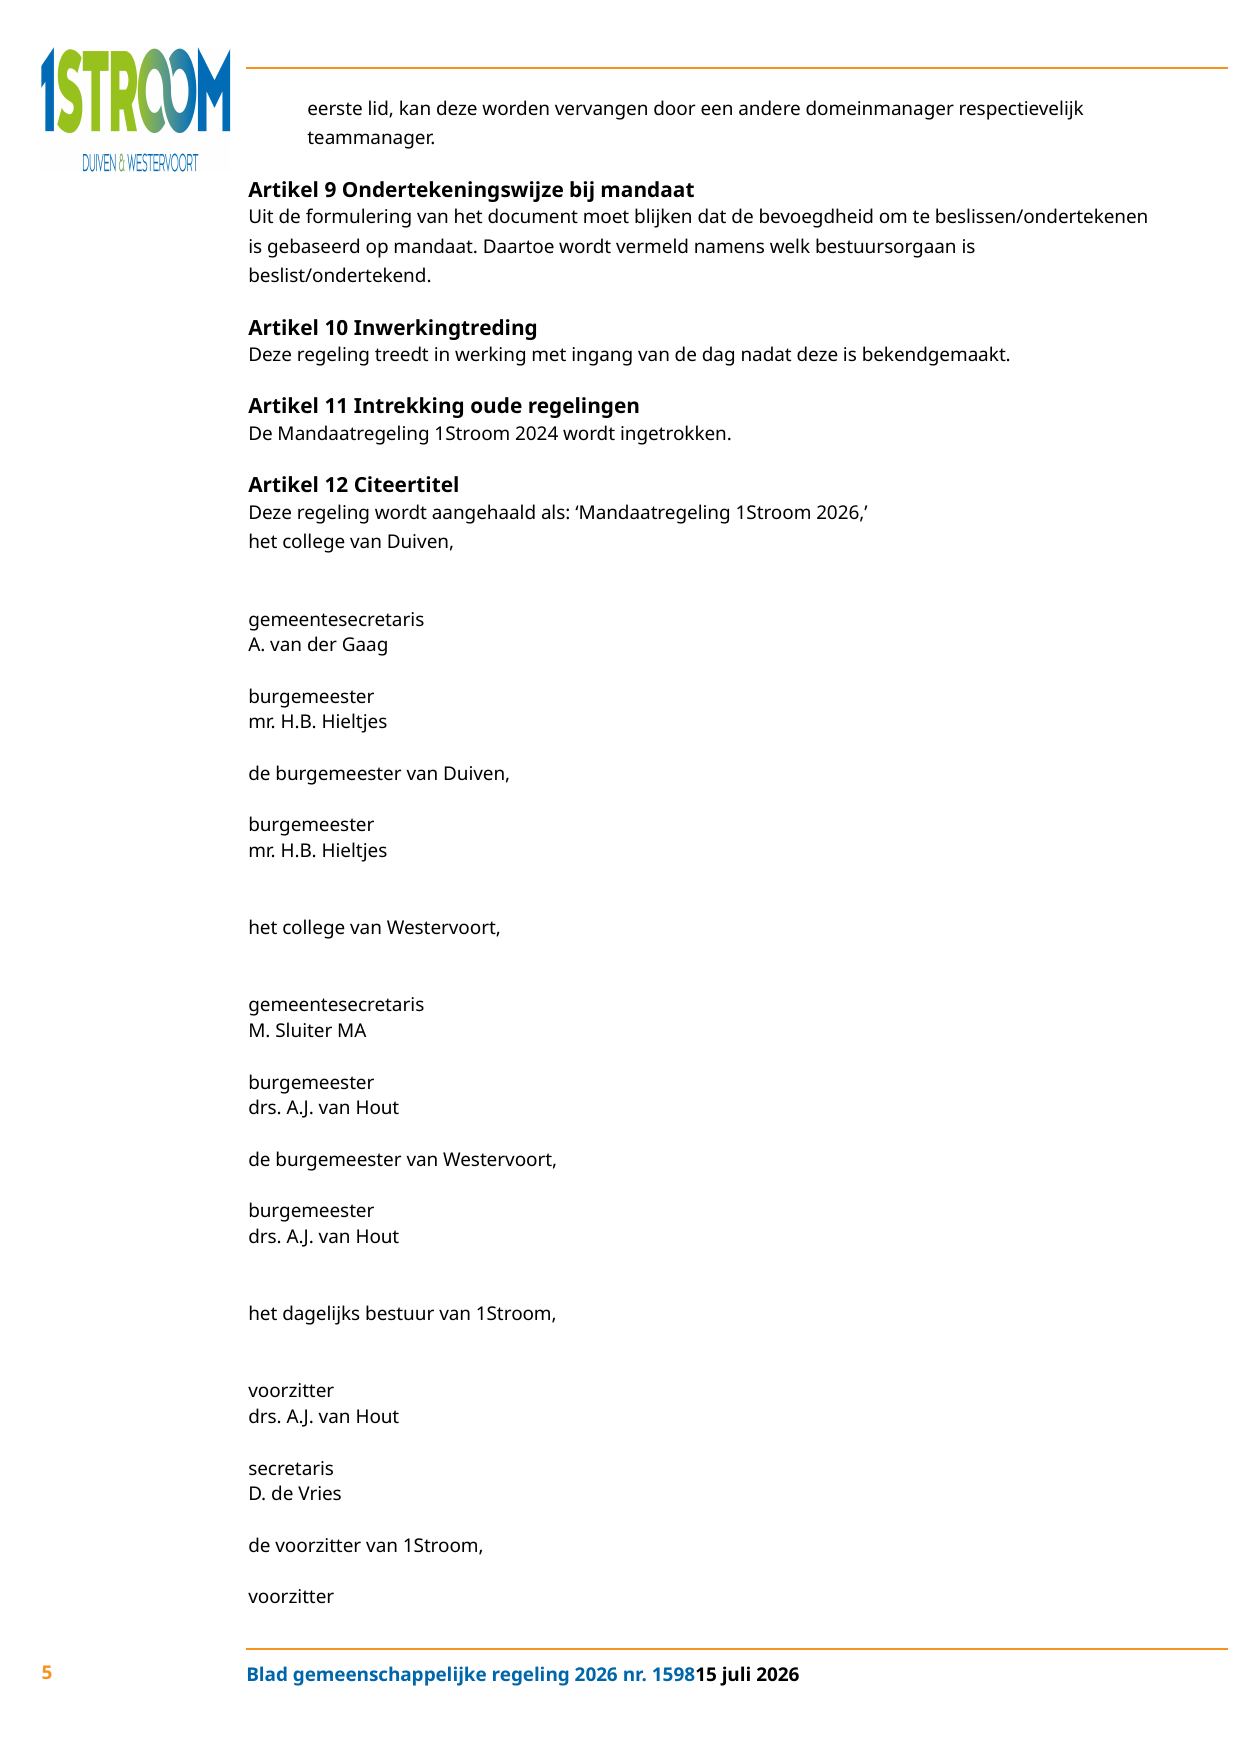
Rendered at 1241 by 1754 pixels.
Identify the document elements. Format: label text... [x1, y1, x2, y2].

text drs. A.J. van Hout [248, 1223, 1152, 1249]
text de burgemeester van Duiven, [248, 760, 1152, 786]
text burgemeester [248, 812, 1152, 837]
list eerste lid, kan deze worden vervangen door een andere domeinmanager respectievelijk teammanager. [248, 95, 1152, 150]
text burgemeester [248, 1069, 1152, 1094]
text drs. A.J. van Hout [248, 1403, 1152, 1429]
text Uit de formulering van het document moet blijken dat de bevoegdheid om te beslissen/ondertekenen is gebaseerd op mandaat. Daartoe wordt vermeld namens welk bestuursorgaan is beslist/ondertekend. [248, 203, 1152, 288]
text Deze regeling wordt aangehaald als: ‘Mandaatregeling 1Stroom 2026,’ [248, 499, 1152, 525]
text Artikel 10 Inwerkingtreding [248, 313, 1152, 341]
text Artikel 9 Ondertekeningswijze bij mandaat [248, 175, 1152, 203]
text het college van Duiven, [248, 528, 1152, 554]
text voorzitter [248, 1378, 1152, 1403]
text M. Sluiter MA [248, 1017, 1152, 1043]
text drs. A.J. van Hout [248, 1094, 1152, 1120]
text mr. H.B. Hieltjes [248, 837, 1152, 863]
text Artikel 12 Citeertitel [248, 471, 1152, 499]
text mr. H.B. Hieltjes [248, 709, 1152, 734]
text secretaris [248, 1455, 1152, 1481]
picture [41, 47, 231, 172]
text de burgemeester van Westervoort, [248, 1146, 1152, 1172]
text gemeentesecretaris [248, 992, 1152, 1017]
text Artikel 11 Intrekking oude regelingen [248, 392, 1152, 420]
text burgemeester [248, 683, 1152, 709]
text Deze regeling treedt in werking met ingang van de dag nadat deze is bekendgemaakt. [248, 341, 1152, 367]
text voorzitter [248, 1583, 1152, 1609]
text A. van der Gaag [248, 631, 1152, 657]
text het dagelijks bestuur van 1Stroom, [248, 1300, 1152, 1326]
text gemeentesecretaris [248, 606, 1152, 631]
text het college van Westervoort, [248, 914, 1152, 940]
text de voorzitter van 1Stroom, [248, 1532, 1152, 1558]
text D. de Vries [248, 1481, 1152, 1506]
text burgemeester [248, 1197, 1152, 1223]
text De Mandaatregeling 1Stroom 2024 wordt ingetrokken. [248, 420, 1152, 446]
